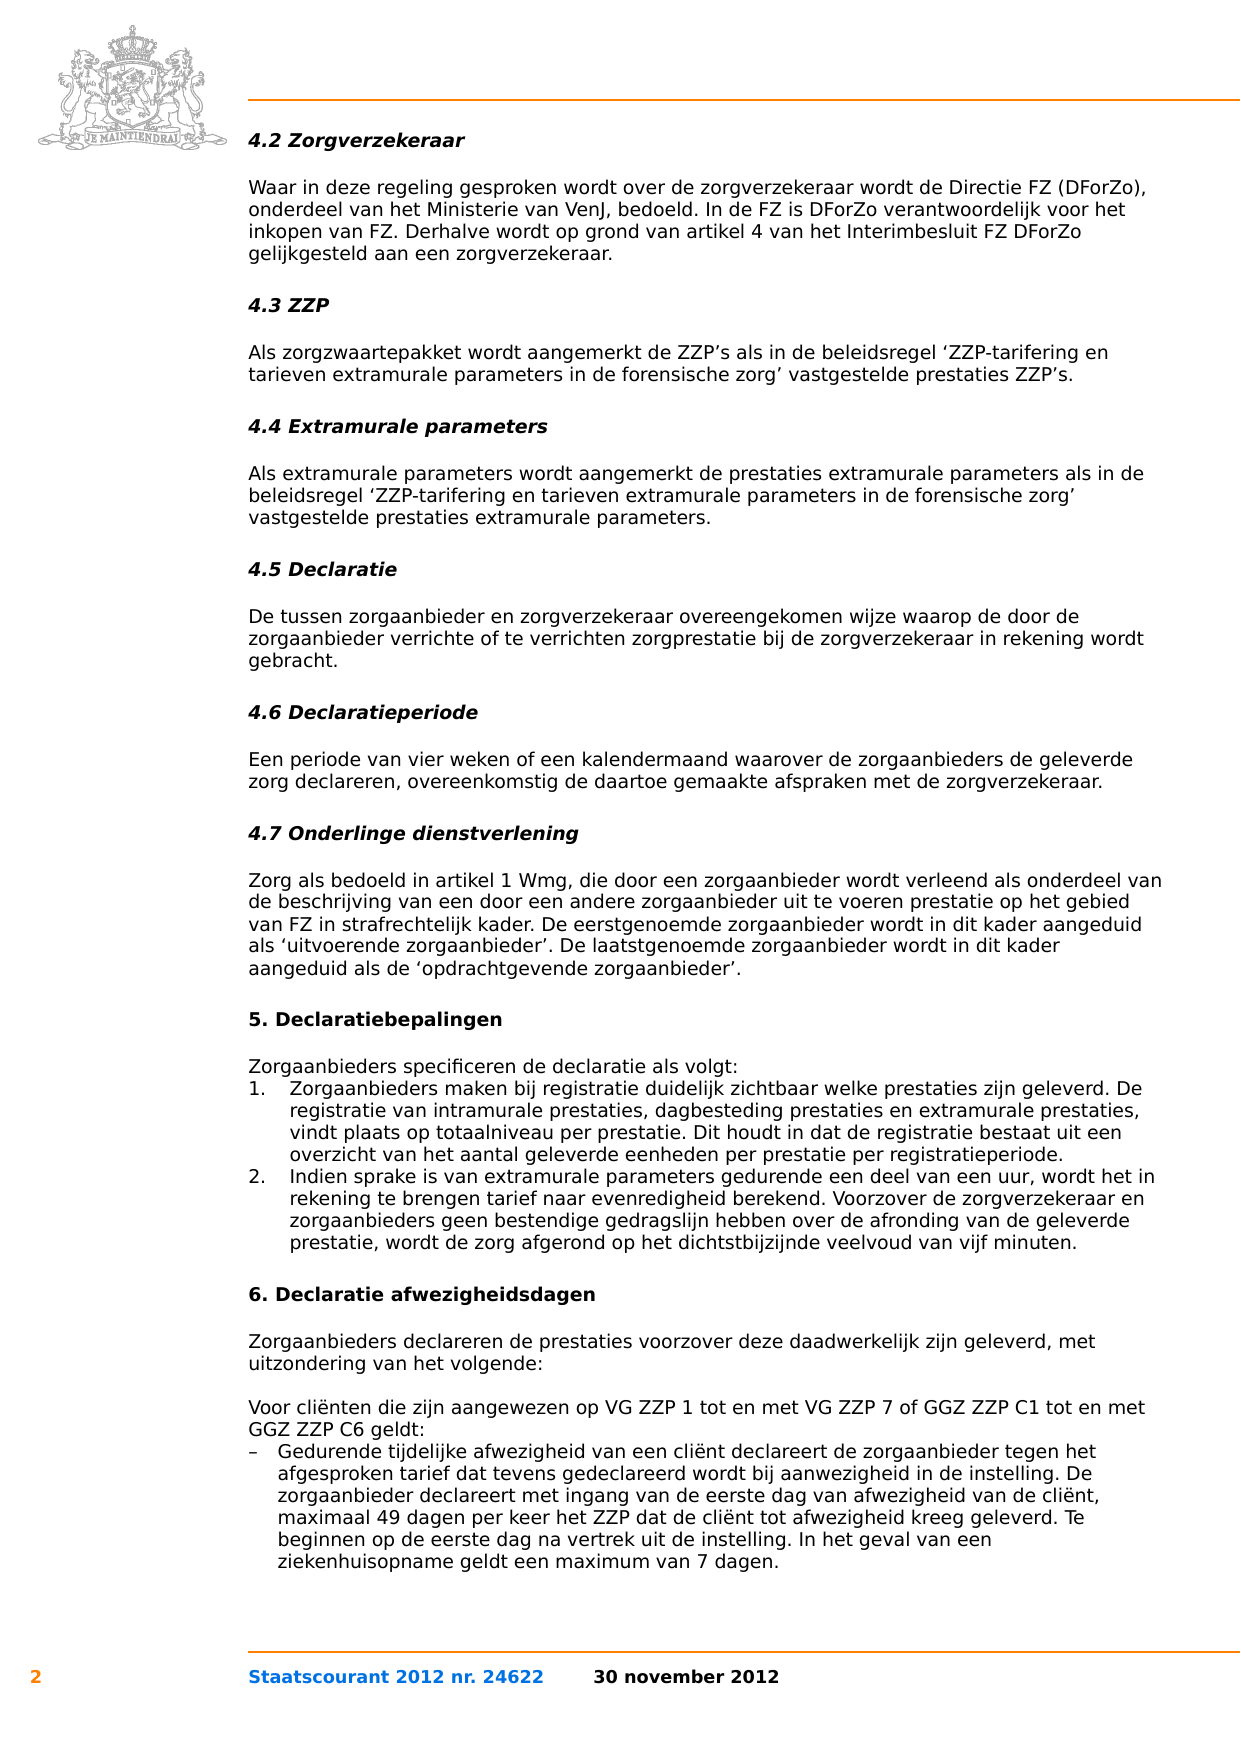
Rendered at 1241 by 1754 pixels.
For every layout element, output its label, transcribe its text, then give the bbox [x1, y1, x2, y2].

picture [38, 25, 227, 150]
subtitle 5. Declaratiebepalingen [248, 1009, 1163, 1031]
text Als extramurale parameters wordt aangemerkt de prestaties extramurale parameters als in de beleidsregel ‘ZZP-tarifering en tarieven extramurale parameters in de forensische zorg’ vastgestelde prestaties extramurale parameters. [248, 463, 1163, 529]
subtitle 4.6 Declaratieperiode [248, 702, 1163, 723]
text Zorg als bedoeld in artikel 1 Wmg, die door een zorgaanbieder wordt verleend als onderdeel van de beschrijving van een door een andere zorgaanbieder uit te voeren prestatie op het gebied van FZ in strafrechtelijk kader. De eerstgenoemde zorgaanbieder wordt in dit kader aangeduid als ‘uitvoerende zorgaanbieder’. De laatstgenoemde zorgaanbieder wordt in dit kader aangeduid als de ‘opdrachtgevende zorgaanbieder’. [248, 869, 1163, 979]
text Zorgaanbieders declareren de prestaties voorzover deze daadwerkelijk zijn geleverd, met uitzondering van het volgende: [248, 1331, 1163, 1375]
text Zorgaanbieders specificeren de declaratie als volgt: [248, 1056, 1163, 1078]
subtitle 6. Declaratie afwezigheidsdagen [248, 1284, 1163, 1306]
subtitle 4.4 Extramurale parameters [248, 416, 1163, 438]
subtitle 4.2 Zorgverzekeraar [248, 130, 1163, 152]
subtitle 4.5 Declaratie [248, 559, 1163, 581]
text Als zorgzwaartepakket wordt aangemerkt de ZZP’s als in de beleidsregel ‘ZZP-tarifering en tarieven extramurale parameters in de forensische zorg’ vastgestelde prestaties ZZP’s. [248, 342, 1163, 386]
text Voor cliënten die zijn aangewezen op VG ZZP 1 tot en met VG ZZP 7 of GGZ ZZP C1 tot en met GGZ ZZP C6 geldt: [248, 1397, 1163, 1441]
text 1. Zorgaanbieders maken bij registratie duidelijk zichtbaar welke prestaties zijn geleverd. De registratie van intramurale prestaties, dagbesteding prestaties en extramurale prestaties, vindt plaats op totaalniveau per prestatie. Dit houdt in dat de registratie bestaat uit een overzicht van het aantal geleverde eenheden per prestatie per registratieperiode. [248, 1078, 1163, 1166]
text 2. Indien sprake is van extramurale parameters gedurende een deel van een uur, wordt het in rekening te brengen tarief naar evenredigheid berekend. Voorzover de zorgverzekeraar en zorgaanbieders geen bestendige gedragslijn hebben over de afronding van de geleverde prestatie, wordt de zorg afgerond op het dichtstbijzijnde veelvoud van vijf minuten. [248, 1166, 1163, 1254]
subtitle 4.3 ZZP [248, 295, 1163, 317]
subtitle 4.7 Onderlinge dienstverlening [248, 822, 1163, 844]
text Waar in deze regeling gesproken wordt over de zorgverzekeraar wordt de Directie FZ (DForZo), onderdeel van het Ministerie van VenJ, bedoeld. In de FZ is DForZo verantwoordelijk voor het inkopen van FZ. Derhalve wordt op grond van artikel 4 van het Interimbesluit FZ DForZo gelijkgesteld aan een zorgverzekeraar. [248, 177, 1163, 265]
text – Gedurende tijdelijke afwezigheid van een cliënt declareert de zorgaanbieder tegen het afgesproken tarief dat tevens gedeclareerd wordt bij aanwezigheid in de instelling. De zorgaanbieder declareert met ingang van de eerste dag van afwezigheid van de cliënt, maximaal 49 dagen per keer het ZZP dat de cliënt tot afwezigheid kreeg geleverd. Te beginnen op de eerste dag na vertrek uit de instelling. In het geval van een ziekenhuisopname geldt een maximum van 7 dagen. [248, 1441, 1163, 1573]
text De tussen zorgaanbieder en zorgverzekeraar overeengekomen wijze waarop de door de zorgaanbieder verrichte of te verrichten zorgprestatie bij de zorgverzekeraar in rekening wordt gebracht. [248, 606, 1163, 672]
text Een periode van vier weken of een kalendermaand waarover de zorgaanbieders de geleverde zorg declareren, overeenkomstig de daartoe gemaakte afspraken met de zorgverzekeraar. [248, 748, 1163, 792]
